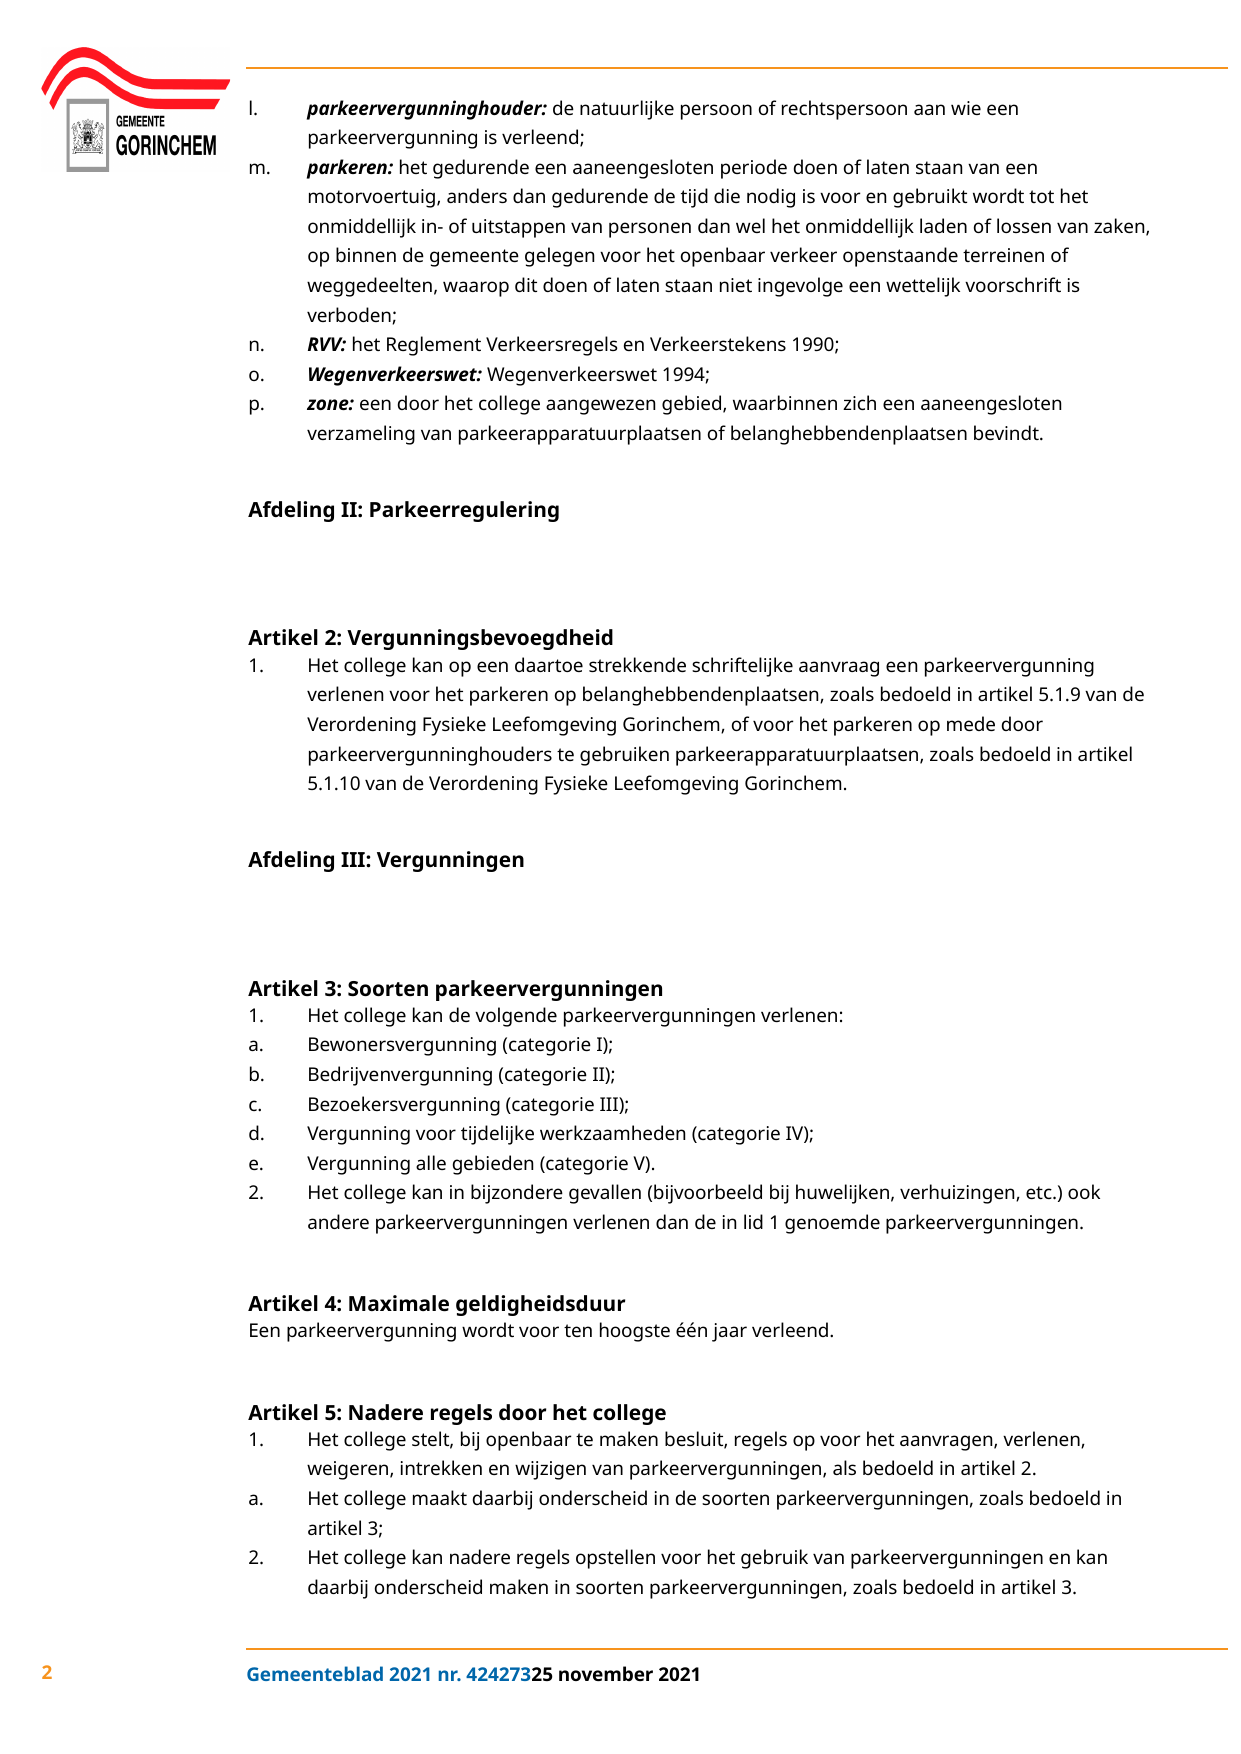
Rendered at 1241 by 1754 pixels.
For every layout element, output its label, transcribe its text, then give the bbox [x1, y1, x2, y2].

list Het college kan in bijzondere gevallen (bijvoorbeeld bij huwelijken, verhuizingen, etc.) ook andere parkeervergunningen verlenen dan de in lid 1 genoemde parkeervergunningen. [248, 1179, 1152, 1235]
list parkeren: het gedurende een aaneengesloten periode doen of laten staan van een motorvoertuig, anders dan gedurende de tijd die nodig is voor en gebruikt wordt tot het onmiddellijk in- of uitstappen van personen dan wel het onmiddellijk laden of lossen van zaken, op binnen de gemeente gelegen voor het openbaar verkeer openstaande terreinen of weggedeelten, waarop dit doen of laten staan niet ingevolge een wettelijk voorschrift is verboden; [248, 154, 1152, 328]
picture [41, 47, 231, 172]
text Artikel 4: Maximale geldigheidsduur [248, 1289, 1152, 1318]
list Vergunning voor tijdelijke werkzaamheden (categorie IV); [248, 1120, 1152, 1146]
list Wegenverkeerswet: Wegenverkeerswet 1994; [248, 361, 1152, 387]
list RVV: het Reglement Verkeersregels en Verkeerstekens 1990; [248, 331, 1152, 357]
list Het college kan op een daartoe strekkende schriftelijke aanvraag een parkeervergunning verlenen voor het parkeren op belanghebbendenplaatsen, zoals bedoeld in artikel 5.1.9 van de Verordening Fysieke Leefomgeving Gorinchem, of voor het parkeren op mede door parkeervergunninghouders te gebruiken parkeerapparatuurplaatsen, zoals bedoeld in artikel 5.1.10 van de Verordening Fysieke Leefomgeving Gorinchem. [248, 652, 1152, 796]
text Artikel 3: Soorten parkeervergunningen [248, 974, 1152, 1002]
list Bezoekersvergunning (categorie III); [248, 1091, 1152, 1117]
list Het college kan de volgende parkeervergunningen verlenen: [248, 1002, 1152, 1028]
list Het college stelt, bij openbaar te maken besluit, regels op voor het aanvragen, verlenen, weigeren, intrekken en wijzigen van parkeervergunningen, als bedoeld in artikel 2. [248, 1426, 1152, 1481]
list parkeervergunninghouder: de natuurlijke persoon of rechtspersoon aan wie een parkeervergunning is verleend; [248, 95, 1152, 150]
list Bewonersvergunning (categorie I); [248, 1032, 1152, 1057]
text Een parkeervergunning wordt voor ten hoogste één jaar verleend. [248, 1318, 1152, 1343]
text Afdeling II: Parkeerregulering [248, 495, 1152, 524]
text Artikel 5: Nadere regels door het college [248, 1398, 1152, 1426]
list Bedrijvenvergunning (categorie II); [248, 1061, 1152, 1087]
list Vergunning alle gebieden (categorie V). [248, 1150, 1152, 1176]
text Afdeling III: Vergunningen [248, 846, 1152, 874]
list Het college maakt daarbij onderscheid in de soorten parkeervergunningen, zoals bedoeld in artikel 3; [248, 1485, 1152, 1541]
list zone: een door het college aangewezen gebied, waarbinnen zich een aaneengesloten verzameling van parkeerapparatuurplaatsen of belanghebbendenplaatsen bevindt. [248, 391, 1152, 446]
list Het college kan nadere regels opstellen voor het gebruik van parkeervergunningen en kan daarbij onderscheid maken in soorten parkeervergunningen, zoals bedoeld in artikel 3. [248, 1544, 1152, 1600]
text Artikel 2: Vergunningsbevoegdheid [248, 623, 1152, 652]
